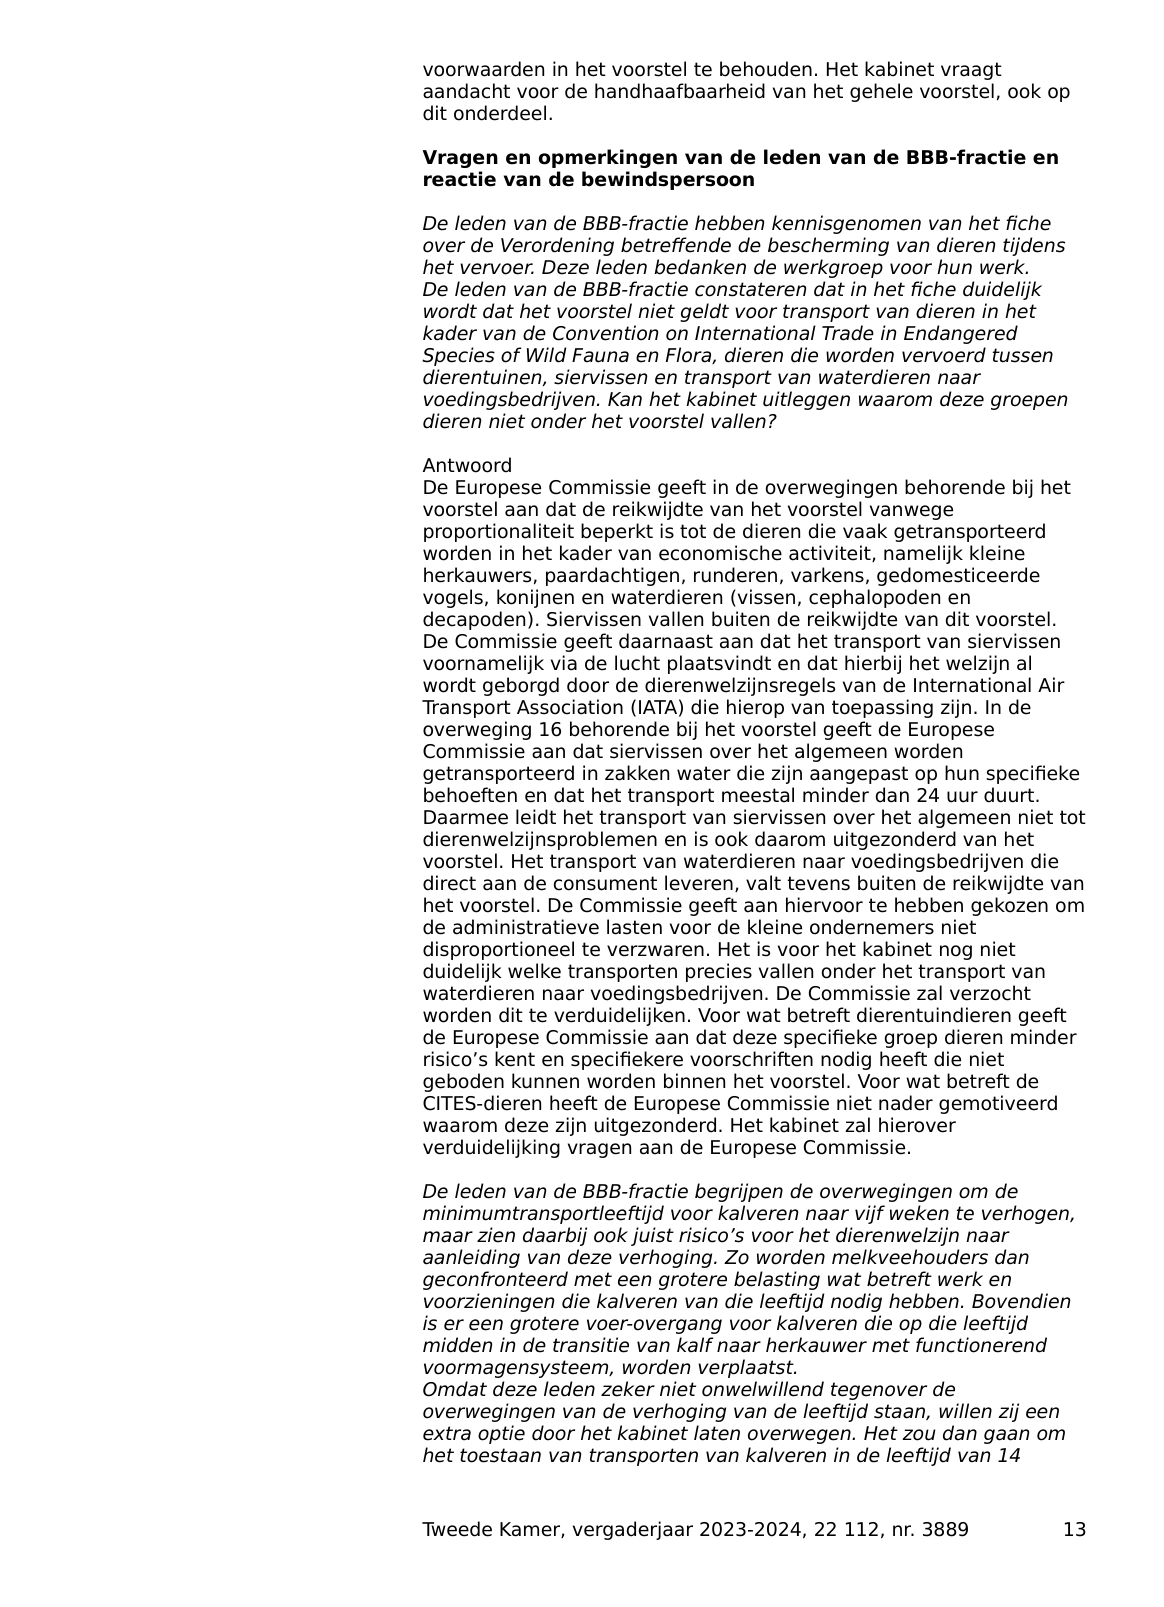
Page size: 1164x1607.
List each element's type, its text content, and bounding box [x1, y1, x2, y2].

text voorwaarden in het voorstel te behouden. Het kabinet vraagt aandacht voor de handhaafbaarheid van het gehele voorstel, ook op dit onderdeel. [422, 59, 1087, 125]
text De leden van de BBB-fractie hebben kennisgenomen van het fiche over de Verordening betreffende de bescherming van dieren tijdens het vervoer. Deze leden bedanken de werkgroep voor hun werk. [422, 213, 1087, 279]
text De leden van de BBB-fractie constateren dat in het fiche duidelijk wordt dat het voorstel niet geldt voor transport van dieren in het kader van de Convention on International Trade in Endangered Species of Wild Fauna en Flora, dieren die worden vervoerd tussen dierentuinen, siervissen en transport van waterdieren naar voedingsbedrijven. Kan het kabinet uitleggen waarom deze groepen dieren niet onder het voorstel vallen? [422, 279, 1087, 433]
text Omdat deze leden zeker niet onwelwillend tegenover de overwegingen van de verhoging van de leeftijd staan, willen zij een extra optie door het kabinet laten overwegen. Het zou dan gaan om het toestaan van transporten van kalveren in de leeftijd van 14 [422, 1379, 1087, 1467]
subtitle Vragen en opmerkingen van de leden van de BBB-fractie en reactie van de bewindspersoon [422, 147, 1087, 191]
text De Europese Commissie geeft in de overwegingen behorende bij het voorstel aan dat de reikwijdte van het voorstel vanwege proportionaliteit beperkt is tot de dieren die vaak getransporteerd worden in het kader van economische activiteit, namelijk kleine herkauwers, paardachtigen, runderen, varkens, gedomesticeerde vogels, konijnen en waterdieren (vissen, cephalopoden en decapoden). Siervissen vallen buiten de reikwijdte van dit voorstel. De Commissie geeft daarnaast aan dat het transport van siervissen voornamelijk via de lucht plaatsvindt en dat hierbij het welzijn al wordt geborgd door de dierenwelzijnsregels van de International Air Transport Association (IATA) die hierop van toepassing zijn. In de overweging 16 behorende bij het voorstel geeft de Europese Commissie aan dat siervissen over het algemeen worden getransporteerd in zakken water die zijn aangepast op hun specifieke behoeften en dat het transport meestal minder dan 24 uur duurt. Daarmee leidt het transport van siervissen over het algemeen niet tot dierenwelzijnsproblemen en is ook daarom uitgezonderd van het voorstel. Het transport van waterdieren naar voedingsbedrijven die direct aan de consument leveren, valt tevens buiten de reikwijdte van het voorstel. De Commissie geeft aan hiervoor te hebben gekozen om de administratieve lasten voor de kleine ondernemers niet disproportioneel te verzwaren. Het is voor het kabinet nog niet duidelijk welke transporten precies vallen onder het transport van waterdieren naar voedingsbedrijven. De Commissie zal verzocht worden dit te verduidelijken. Voor wat betreft dierentuindieren geeft de Europese Commissie aan dat deze specifieke groep dieren minder risico’s kent en specifiekere voorschriften nodig heeft die niet geboden kunnen worden binnen het voorstel. Voor wat betreft de CITES-dieren heeft de Europese Commissie niet nader gemotiveerd waarom deze zijn uitgezonderd. Het kabinet zal hierover verduidelijking vragen aan de Europese Commissie. [422, 477, 1087, 1159]
text Antwoord [422, 455, 1087, 477]
text De leden van de BBB-fractie begrijpen de overwegingen om de minimumtransportleeftijd voor kalveren naar vijf weken te verhogen, maar zien daarbij ook juist risico’s voor het dierenwelzijn naar aanleiding van deze verhoging. Zo worden melkveehouders dan geconfronteerd met een grotere belasting wat betreft werk en voorzieningen die kalveren van die leeftijd nodig hebben. Bovendien is er een grotere voer-overgang voor kalveren die op die leeftijd midden in de transitie van kalf naar herkauwer met functionerend voormagensysteem, worden verplaatst. [422, 1181, 1087, 1379]
